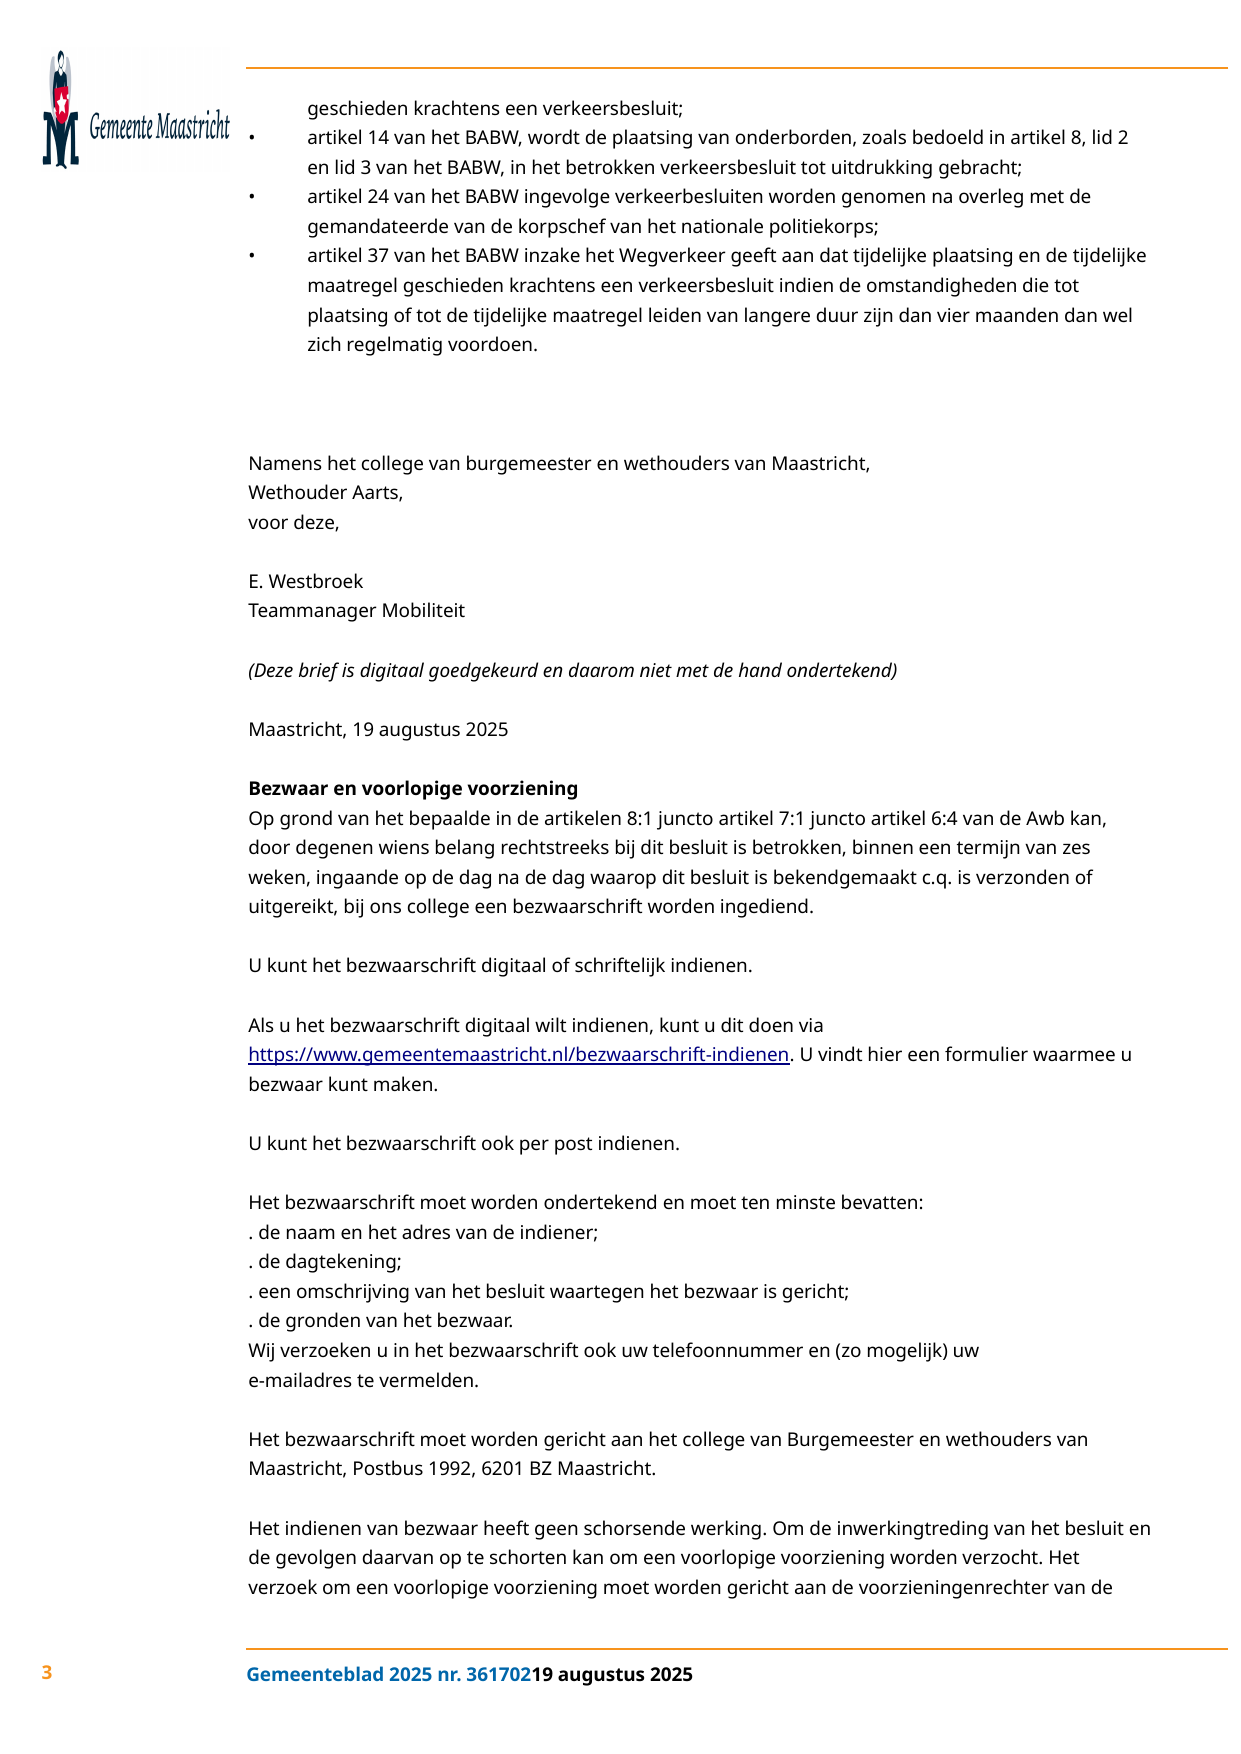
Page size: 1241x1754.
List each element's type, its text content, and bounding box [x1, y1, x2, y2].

list artikel 24 van het BABW ingevolge verkeerbesluiten worden genomen na overleg met de gemandateerde van de korpschef van het nationale politiekorps; [248, 183, 1152, 239]
text Wethouder Aarts, [248, 479, 1152, 505]
text . de gronden van het bezwaar. [248, 1308, 1152, 1333]
text Teammanager Mobiliteit [248, 598, 1152, 623]
text Maastricht, 19 augustus 2025 [248, 716, 1152, 742]
text Bezwaar en voorlopige voorziening [248, 775, 1152, 801]
text U kunt het bezwaarschrift ook per post indienen. [248, 1130, 1152, 1156]
text Wij verzoeken u in het bezwaarschrift ook uw telefoonnummer en (zo mogelijk) uw [248, 1337, 1152, 1363]
picture [41, 47, 231, 172]
text voor deze, [248, 509, 1152, 535]
text . een omschrijving van het besluit waartegen het bezwaar is gericht; [248, 1278, 1152, 1304]
list geschieden krachtens een verkeersbesluit; [248, 95, 1152, 121]
text e-mailadres te vermelden. [248, 1367, 1152, 1393]
list artikel 37 van het BABW inzake het Wegverkeer geeft aan dat tijdelijke plaatsing en de tijdelijke maatregel geschieden krachtens een verkeersbesluit indien de omstandigheden die tot plaatsing of tot de tijdelijke maatregel leiden van langere duur zijn dan vier maanden dan wel zich regelmatig voordoen. [248, 243, 1152, 357]
text Het indienen van bezwaar heeft geen schorsende werking. Om de inwerkingtreding van het besluit en de gevolgen daarvan op te schorten kan om een voorlopige voorziening worden verzocht. Het verzoek om een voorlopige voorziening moet worden gericht aan de voorzieningenrechter van de [248, 1515, 1152, 1600]
text Als u het bezwaarschrift digitaal wilt indienen, kunt u dit doen via https://www.gemeentemaastricht.nl/bezwaarschrift-indienen. U vindt hier een formulier waarmee u bezwaar kunt maken. [248, 1012, 1152, 1097]
text U kunt het bezwaarschrift digitaal of schriftelijk indienen. [248, 953, 1152, 978]
text E. Westbroek [248, 568, 1152, 594]
text Het bezwaarschrift moet worden gericht aan het college van Burgemeester en wethouders van Maastricht, Postbus 1992, 6201 BZ Maastricht. [248, 1426, 1152, 1481]
list artikel 14 van het BABW, wordt de plaatsing van onderborden, zoals bedoeld in artikel 8, lid 2 en lid 3 van het BABW, in het betrokken verkeersbesluit tot uitdrukking gebracht; [248, 124, 1152, 180]
text (Deze brief is digitaal goedgekeurd en daarom niet met de hand ondertekend) [248, 657, 1152, 683]
text Namens het college van burgemeester en wethouders van Maastricht, [248, 450, 1152, 476]
text . de dagtekening; [248, 1248, 1152, 1274]
text Het bezwaarschrift moet worden ondertekend en moet ten minste bevatten: [248, 1189, 1152, 1215]
text Op grond van het bepaalde in de artikelen 8:1 juncto artikel 7:1 juncto artikel 6:4 van de Awb kan, door degenen wiens belang rechtstreeks bij dit besluit is betrokken, binnen een termijn van zes weken, ingaande op de dag na de dag waarop dit besluit is bekendgemaakt c.q. is verzonden of uitgereikt, bij ons college een bezwaarschrift worden ingediend. [248, 805, 1152, 919]
text . de naam en het adres van de indiener; [248, 1219, 1152, 1245]
